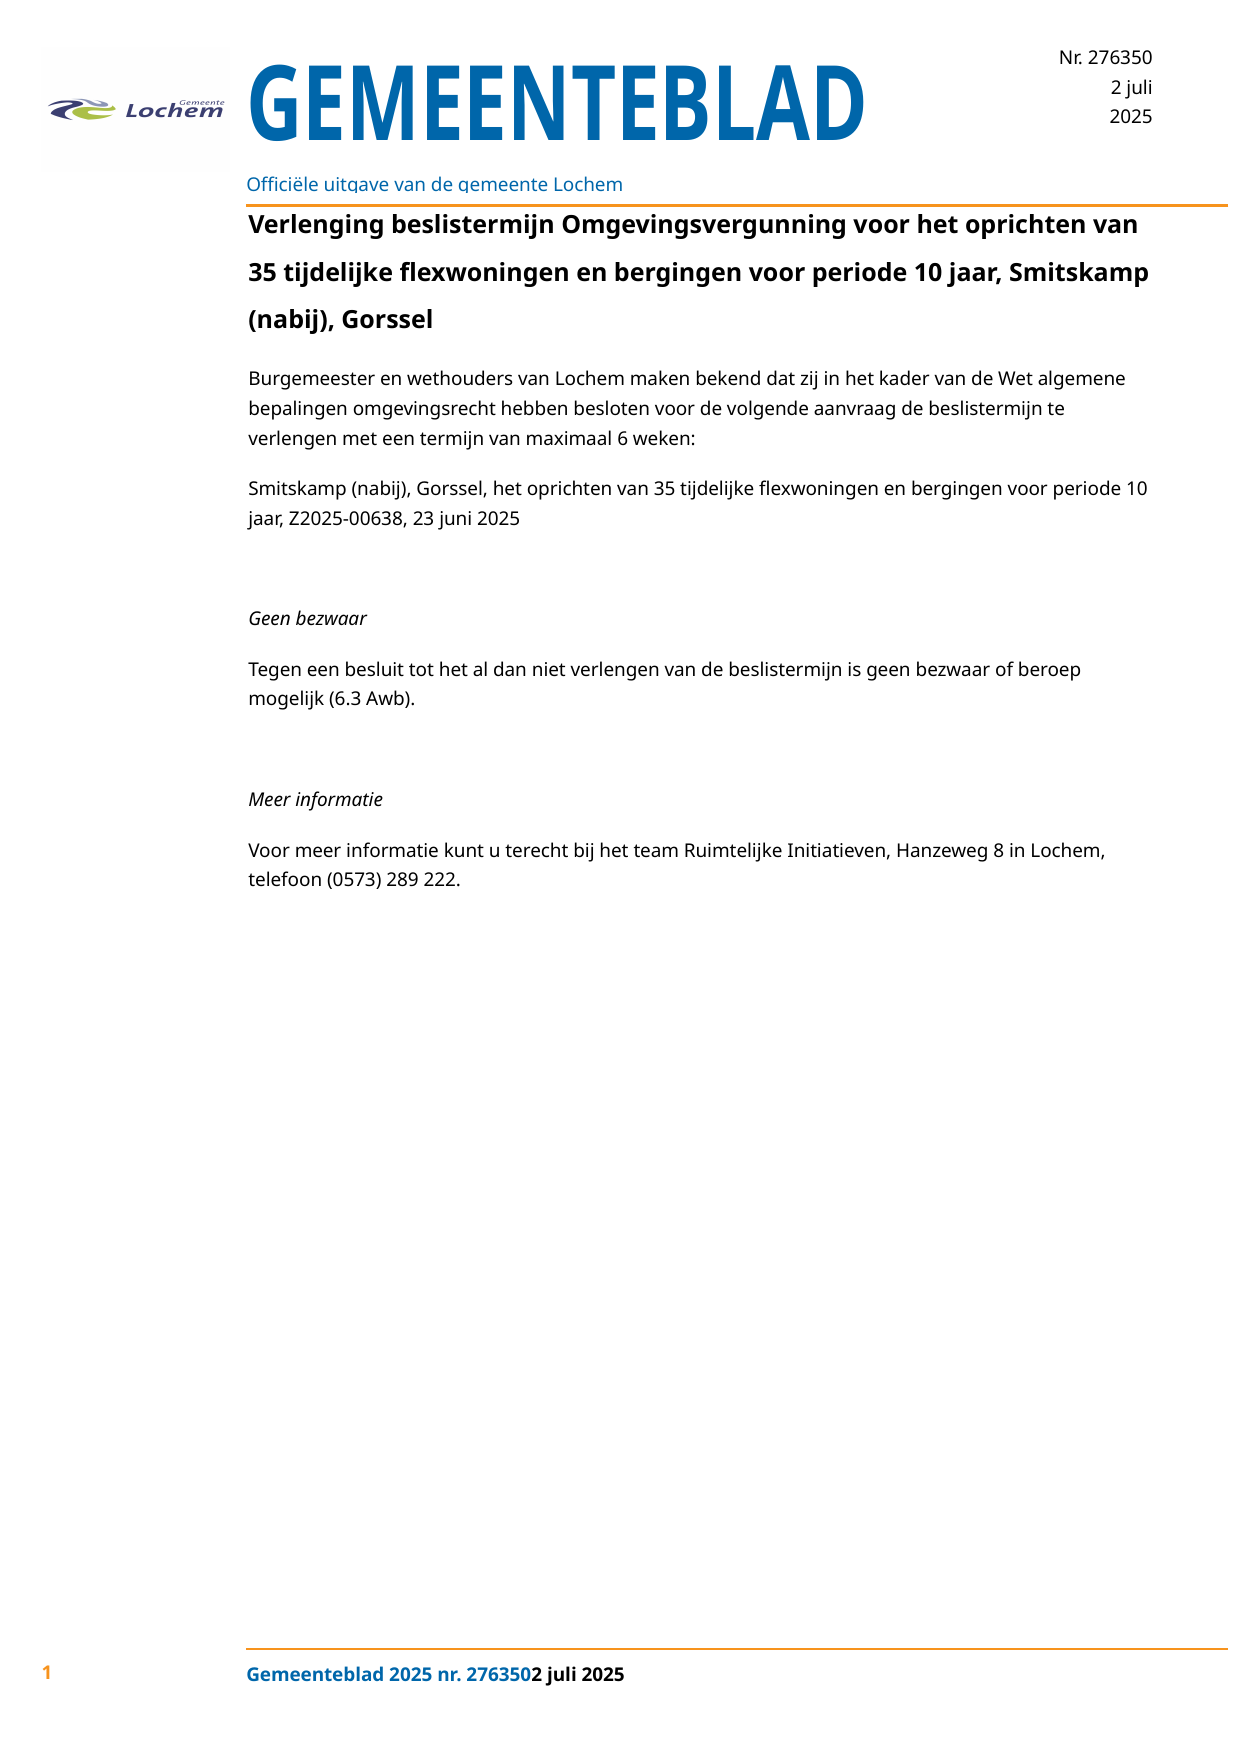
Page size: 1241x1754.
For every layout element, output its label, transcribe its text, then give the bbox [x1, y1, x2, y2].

picture [41, 47, 231, 172]
text Meer informatie [248, 786, 1152, 812]
text Burgemeester en wethouders van Lochem maken bekend dat zij in het kader van de Wet algemene bepalingen omgevingsrecht hebben besloten voor de volgende aanvraag de beslistermijn te verlengen met een termijn van maximaal 6 weken: [248, 366, 1152, 450]
text Verlenging beslistermijn Omgevingsvergunning voor het oprichten van 35 tijdelijke flexwoningen en bergingen voor periode 10 jaar, Smitskamp (nabij), Gorssel [248, 207, 1152, 336]
text Voor meer informatie kunt u terecht bij het team Ruimtelijke Initiatieven, Hanzeweg 8 in Lochem, telefoon (0573) 289 222. [248, 837, 1152, 892]
text Smitskamp (nabij), Gorssel, het oprichten van 35 tijdelijke flexwoningen en bergingen voor periode 10 jaar, Z2025-00638, 23 juni 2025 [248, 475, 1152, 530]
text Geen bezwaar [248, 606, 1152, 631]
text Tegen een besluit tot het al dan niet verlengen van de beslistermijn is geen bezwaar of beroep mogelijk (6.3 Awb). [248, 656, 1152, 711]
